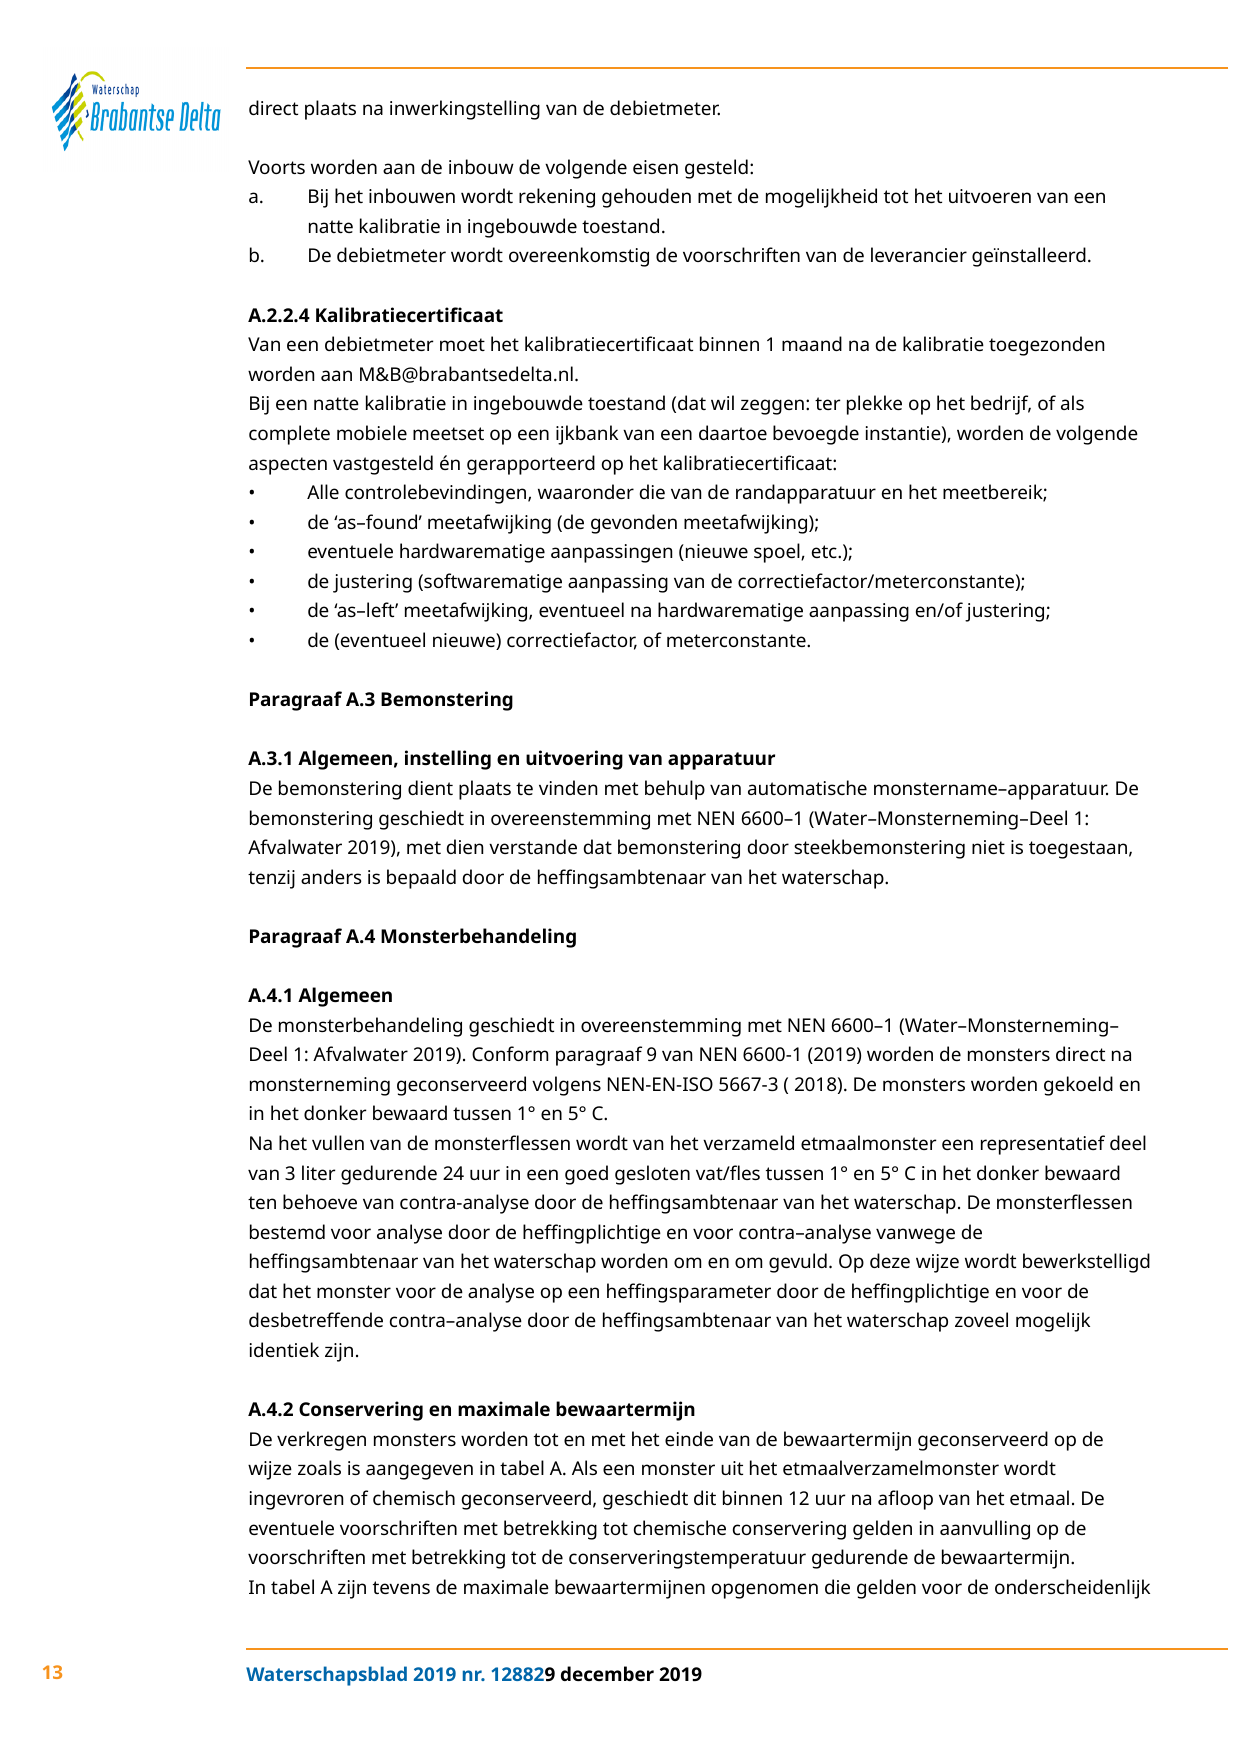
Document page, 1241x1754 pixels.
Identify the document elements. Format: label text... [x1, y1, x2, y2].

text De monsterbehandeling geschiedt in overeenstemming met NEN 6600–1 (Water–Monsterneming–Deel 1: Afvalwater 2019). Conform paragraaf 9 van NEN 6600-1 (2019) worden de monsters direct na monsterneming geconserveerd volgens NEN-EN-ISO 5667-3 ( 2018). De monsters worden gekoeld en in het donker bewaard tussen 1° en 5° C. [248, 1012, 1152, 1126]
list de ‘as–found’ meetafwijking (de gevonden meetafwijking); [248, 509, 1152, 535]
list de ‘as–left’ meetafwijking, eventueel na hardwarematige aanpassing en/of justering; [248, 598, 1152, 623]
list de (eventueel nieuwe) correctiefactor, of meterconstante. [248, 627, 1152, 653]
picture [41, 47, 231, 172]
text Van een debietmeter moet het kalibratiecertificaat binnen 1 maand na de kalibratie toegezonden worden aan M&B@brabantsedelta.nl. [248, 331, 1152, 387]
text Bij een natte kalibratie in ingebouwde toestand (dat wil zeggen: ter plekke op het bedrijf, of als [248, 391, 1152, 416]
list de justering (softwarematige aanpassing van de correctiefactor/meterconstante); [248, 568, 1152, 594]
text Voorts worden aan de inbouw de volgende eisen gesteld: [248, 154, 1152, 180]
list Bij het inbouwen wordt rekening gehouden met de mogelijkheid tot het uitvoeren van een natte kalibratie in ingebouwde toestand. [248, 183, 1152, 239]
text A.3.1 Algemeen, instelling en uitvoering van apparatuur [248, 746, 1152, 771]
text complete mobiele meetset op een ijkbank van een daartoe bevoegde instantie), worden de volgende aspecten vastgesteld én gerapporteerd op het kalibratiecertificaat: [248, 420, 1152, 476]
text De verkregen monsters worden tot en met het einde van de bewaartermijn geconserveerd op de wijze zoals is aangegeven in tabel A. Als een monster uit het etmaalverzamelmonster wordt ingevroren of chemisch geconserveerd, geschiedt dit binnen 12 uur na afloop van het etmaal. De eventuele voorschriften met betrekking tot chemische conservering gelden in aanvulling op de voorschriften met betrekking tot de conserveringstemperatuur gedurende de bewaartermijn. [248, 1426, 1152, 1570]
list Alle controlebevindingen, waaronder die van de randapparatuur en het meetbereik; [248, 479, 1152, 505]
list De debietmeter wordt overeenkomstig de voorschriften van de leverancier geïnstalleerd. [248, 243, 1152, 268]
text direct plaats na inwerkingstelling van de debietmeter. [248, 95, 1152, 121]
text Paragraaf A.4 Monsterbehandeling [248, 923, 1152, 949]
text Paragraaf A.3 Bemonstering [248, 686, 1152, 712]
text In tabel A zijn tevens de maximale bewaartermijnen opgenomen die gelden voor de onderscheidenlijk [248, 1574, 1152, 1600]
list eventuele hardwarematige aanpassingen (nieuwe spoel, etc.); [248, 538, 1152, 564]
text A.4.2 Conservering en maximale bewaartermijn [248, 1396, 1152, 1422]
text A.2.2.4 Kalibratiecertificaat [248, 302, 1152, 328]
text De bemonstering dient plaats te vinden met behulp van automatische monstername–apparatuur. De bemonstering geschiedt in overeenstemming met NEN 6600–1 (Water–Monsterneming–Deel 1: Afvalwater 2019), met dien verstande dat bemonstering door steekbemonstering niet is toegestaan, tenzij anders is bepaald door de heffingsambtenaar van het waterschap. [248, 775, 1152, 890]
text A.4.1 Algemeen [248, 982, 1152, 1008]
text Na het vullen van de monsterflessen wordt van het verzameld etmaalmonster een representatief deel van 3 liter gedurende 24 uur in een goed gesloten vat/fles tussen 1° en 5° C in het donker bewaard ten behoeve van contra-analyse door de heffingsambtenaar van het waterschap. De monsterflessen bestemd voor analyse door de heffingplichtige en voor contra–analyse vanwege de heffingsambtenaar van het waterschap worden om en om gevuld. Op deze wijze wordt bewerkstelligd dat het monster voor de analyse op een heffingsparameter door de heffingplichtige en voor de desbetreffende contra–analyse door de heffingsambtenaar van het waterschap zoveel mogelijk identiek zijn. [248, 1130, 1152, 1363]
